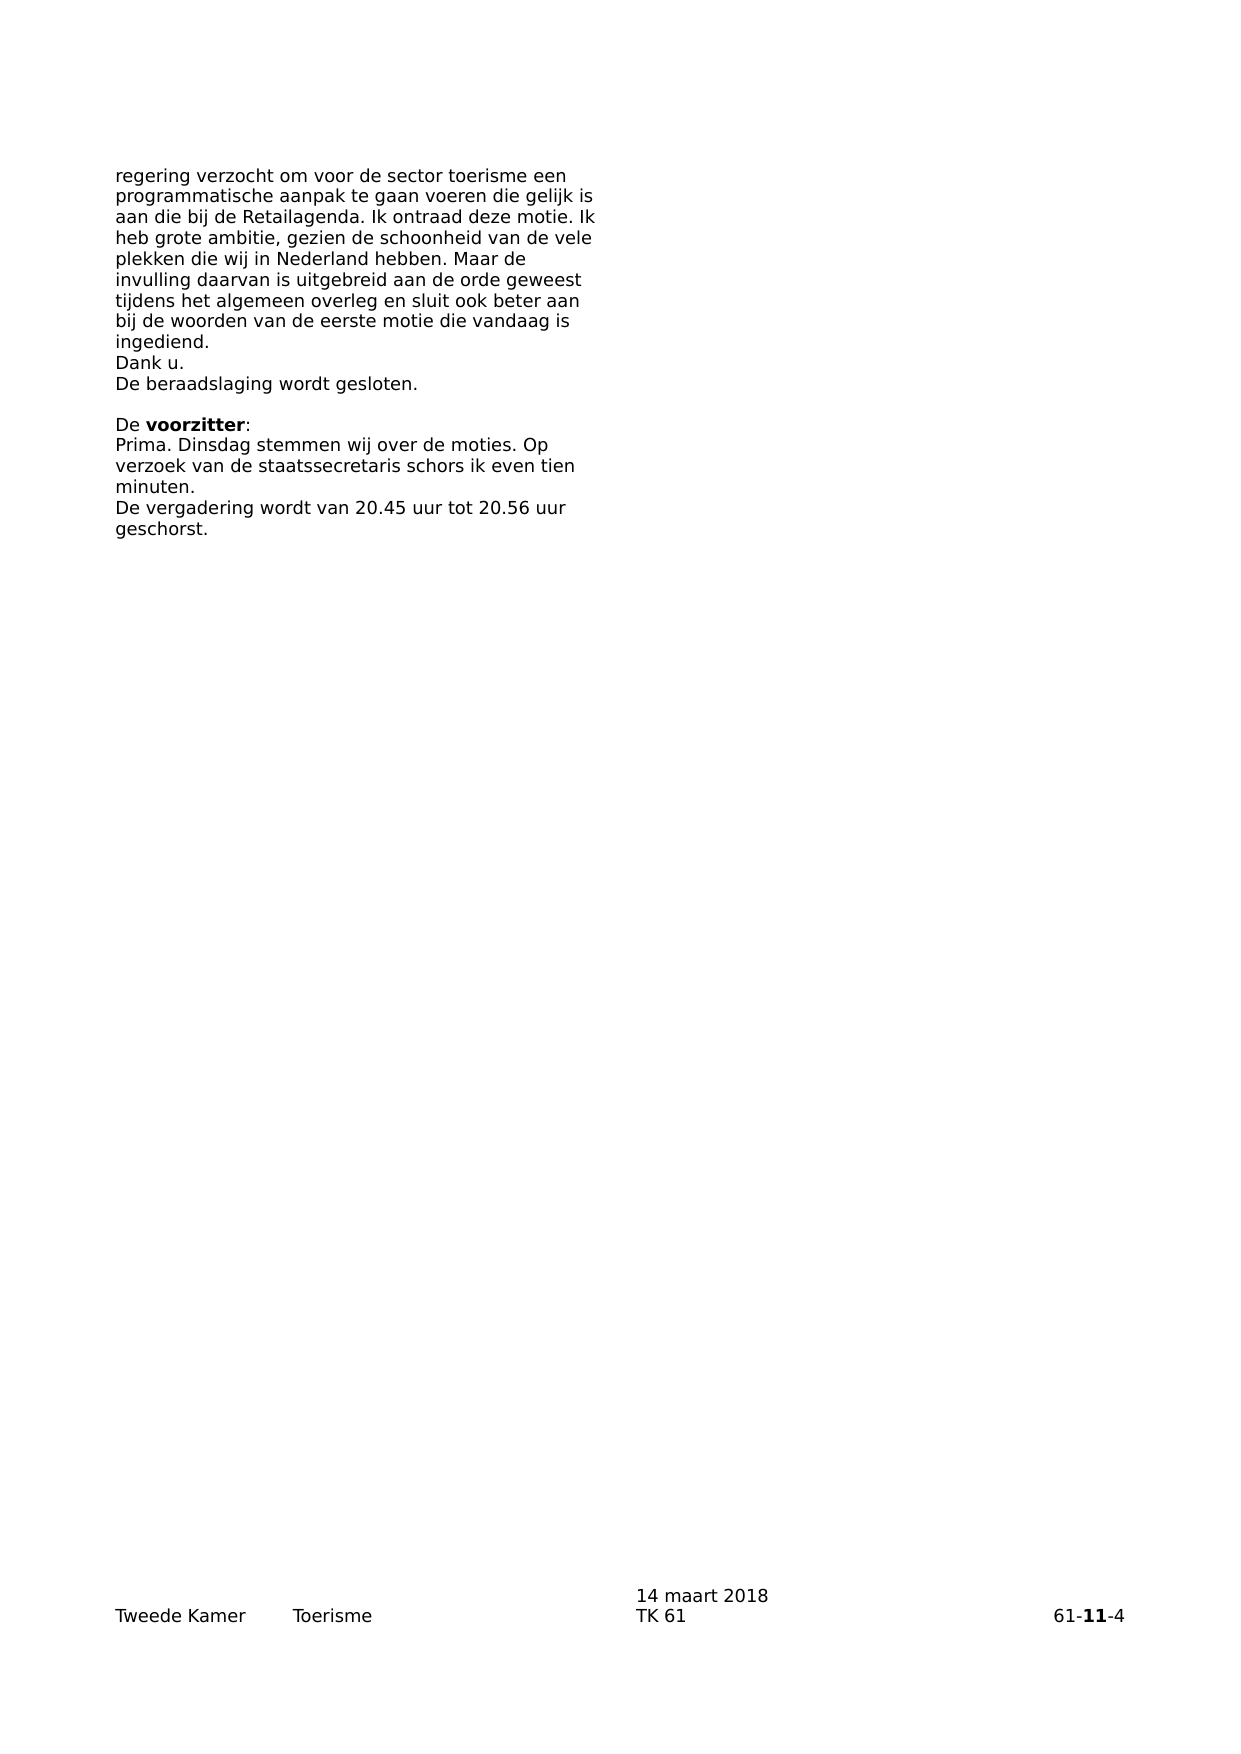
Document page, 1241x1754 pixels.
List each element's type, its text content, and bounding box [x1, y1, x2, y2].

text De voorzitter: [115, 414, 605, 435]
text Dank u. [115, 353, 605, 374]
text De vergadering wordt van 20.45 uur tot 20.56 uur geschorst. [115, 498, 605, 539]
text De beraadslaging wordt gesloten. [115, 374, 605, 394]
text Prima. Dinsdag stemmen wij over de moties. Op verzoek van de staatssecretaris schors ik even tien minuten. [115, 435, 605, 498]
text regering verzocht om voor de sector toerisme een programmatische aanpak te gaan voeren die gelijk is aan die bij de Retailagenda. Ik ontraad deze motie. Ik heb grote ambitie, gezien de schoonheid van de vele plekken die wij in Nederland hebben. Maar de invulling daarvan is uitgebreid aan de orde geweest tijdens het algemeen overleg en sluit ook beter aan bij de woorden van de eerste motie die vandaag is ingediend. [115, 165, 605, 353]
